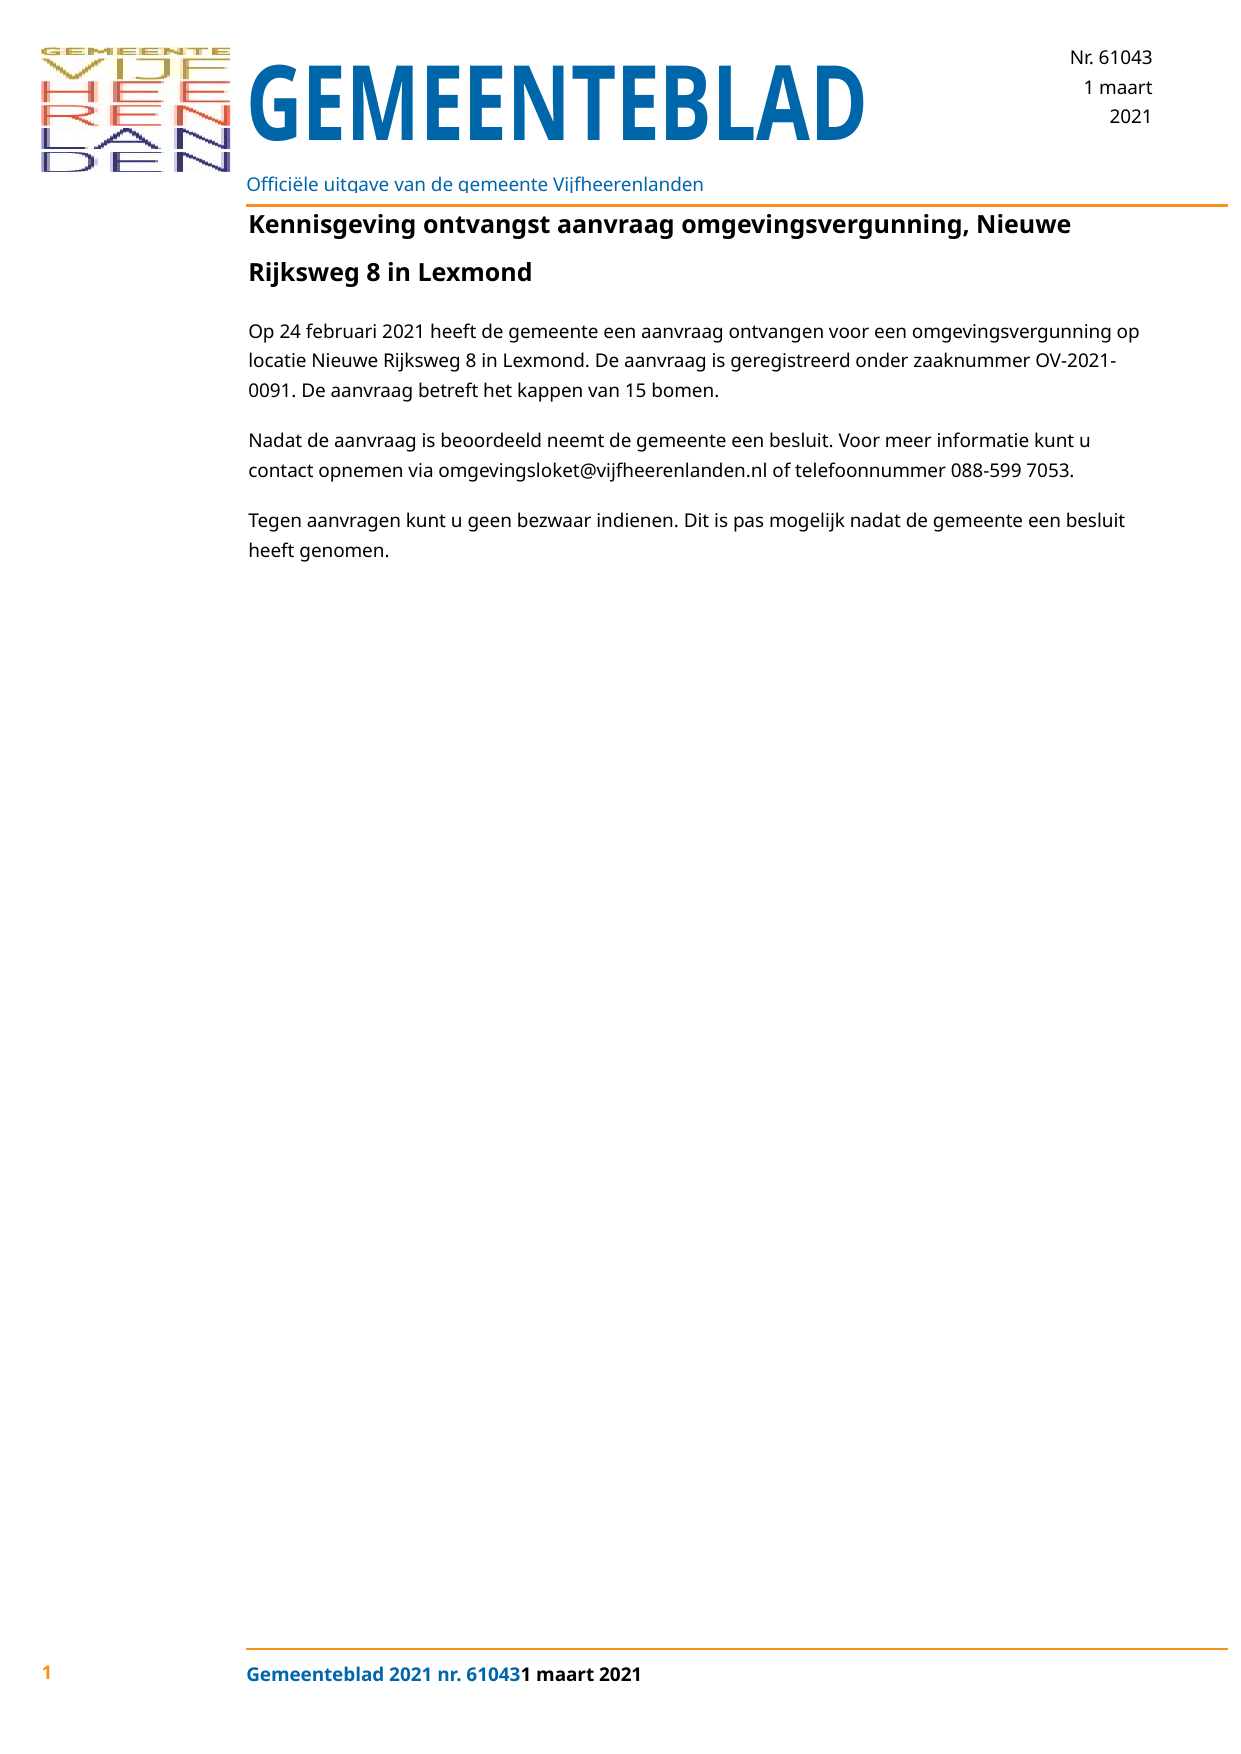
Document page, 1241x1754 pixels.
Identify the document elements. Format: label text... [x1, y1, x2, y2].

text Op 24 februari 2021 heeft de gemeente een aanvraag ontvangen voor een omgevingsvergunning op locatie Nieuwe Rijksweg 8 in Lexmond. De aanvraag is geregistreerd onder zaaknummer OV-2021-0091. De aanvraag betreft het kappen van 15 bomen. [248, 318, 1152, 403]
picture [41, 47, 231, 172]
text Kennisgeving ontvangst aanvraag omgevingsvergunning, Nieuwe Rijksweg 8 in Lexmond [248, 207, 1152, 288]
text Tegen aanvragen kunt u geen bezwaar indienen. Dit is pas mogelijk nadat de gemeente een besluit heeft genomen. [248, 507, 1152, 563]
text Nadat de aanvraag is beoordeeld neemt de gemeente een besluit. Voor meer informatie kunt u contact opnemen via omgevingsloket@vijfheerenlanden.nl of telefoonnummer 088-599 7053. [248, 427, 1152, 483]
